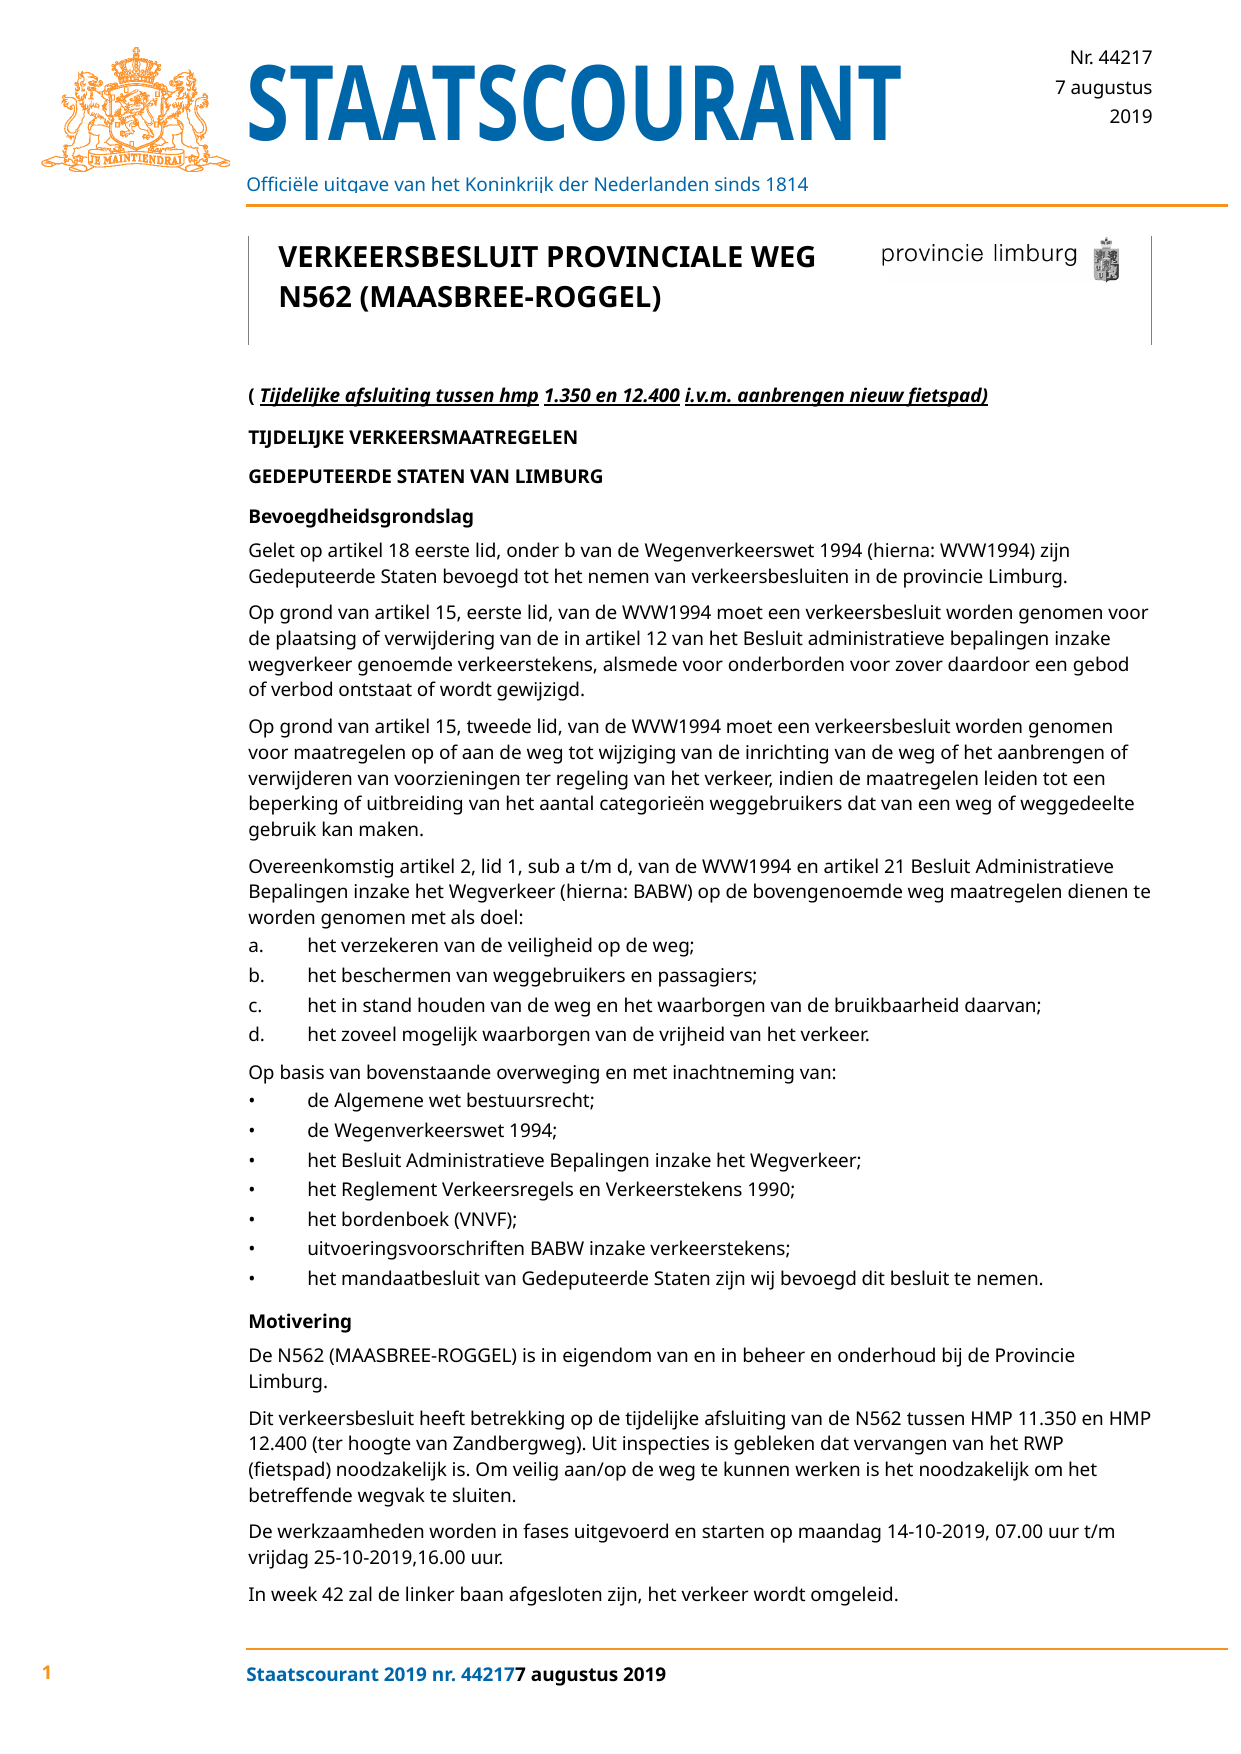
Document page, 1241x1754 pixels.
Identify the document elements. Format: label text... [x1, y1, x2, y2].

list uitvoeringsvoorschriften BABW inzake verkeerstekens; [248, 1236, 1152, 1261]
text TIJDELIJKE VERKEERSMAATREGELEN [248, 424, 1152, 450]
list de Wegenverkeerswet 1994; [248, 1117, 1152, 1143]
text In week 42 zal de linker baan afgesloten zijn, het verkeer wordt omgeleid. [248, 1581, 1152, 1607]
text GEDEPUTEERDE STATEN VAN LIMBURG [248, 464, 1152, 489]
text ( Tijdelijke afsluiting tussen hmp 1.350 en 12.400 i.v.m. aanbrengen nieuw fietspad) [248, 383, 1152, 408]
list het bordenboek (VNVF); [248, 1206, 1152, 1232]
text Op basis van bovenstaande overweging en met inachtneming van: [248, 1059, 1152, 1085]
text Bevoegdheidsgrondslag [248, 503, 1152, 529]
text Overeenkomstig artikel 2, lid 1, sub a t/m d, van de WVW1994 en artikel 21 Besluit Administratieve Bepalingen inzake het Wegverkeer (hierna: BABW) op de bovengenoemde weg maatregelen dienen te worden genomen met als doel: [248, 853, 1152, 930]
list het zoveel mogelijk waarborgen van de vrijheid van het verkeer. [248, 1021, 1152, 1047]
list het beschermen van weggebruikers en passagiers; [248, 962, 1152, 988]
text Motivering [248, 1308, 1152, 1334]
text Dit verkeersbesluit heeft betrekking op de tijdelijke afsluiting van de N562 tussen HMP 11.350 en HMP 12.400 (ter hoogte van Zandbergweg). Uit inspecties is gebleken dat vervangen van het RWP (fietspad) noodzakelijk is. Om veilig aan/op de weg te kunnen werken is het noodzakelijk om het betreffende wegvak te sluiten. [248, 1405, 1152, 1508]
table_header VERKEERSBESLUIT PROVINCIALE WEG N562 (MAASBREE-ROGGEL) [249, 236, 850, 345]
text De N562 (MAASBREE-ROGGEL) is in eigendom van en in beheer en onderhoud bij de Provincie Limburg. [248, 1342, 1152, 1394]
list het Besluit Administratieve Bepalingen inzake het Wegverkeer; [248, 1147, 1152, 1173]
picture [41, 47, 231, 172]
list het verzekeren van de veiligheid op de weg; [248, 933, 1152, 958]
list het Reglement Verkeersregels en Verkeerstekens 1990; [248, 1176, 1152, 1202]
picture [882, 236, 1119, 283]
text Gelet op artikel 18 eerste lid, onder b van de Wegenverkeerswet 1994 (hierna: WVW1994) zijn Gedeputeerde Staten bevoegd tot het nemen van verkeersbesluiten in de provincie Limburg. [248, 537, 1152, 588]
text Op grond van artikel 15, eerste lid, van de WVW1994 moet een verkeersbesluit worden genomen voor de plaatsing of verwijdering van de in artikel 12 van het Besluit administratieve bepalingen inzake wegverkeer genoemde verkeerstekens, alsmede voor onderborden voor zover daardoor een gebod of verbod ontstaat of wordt gewijzigd. [248, 599, 1152, 702]
text Op grond van artikel 15, tweede lid, van de WVW1994 moet een verkeersbesluit worden genomen voor maatregelen op of aan de weg tot wijziging van de inrichting van de weg of het aanbrengen of verwijderen van voorzieningen ter regeling van het verkeer, indien de maatregelen leiden tot een beperking of uitbreiding van het aantal categorieën weggebruikers dat van een weg of weggedeelte gebruik kan maken. [248, 713, 1152, 842]
list het in stand houden van de weg en het waarborgen van de bruikbaarheid daarvan; [248, 992, 1152, 1018]
list het mandaatbesluit van Gedeputeerde Staten zijn wij bevoegd dit besluit te nemen. [248, 1265, 1152, 1291]
list de Algemene wet bestuursrecht; [248, 1088, 1152, 1113]
table_header [850, 236, 1151, 345]
text De werkzaamheden worden in fases uitgevoerd en starten op maandag 14-10-2019, 07.00 uur t/m vrijdag 25-10-2019,16.00 uur. [248, 1519, 1152, 1570]
